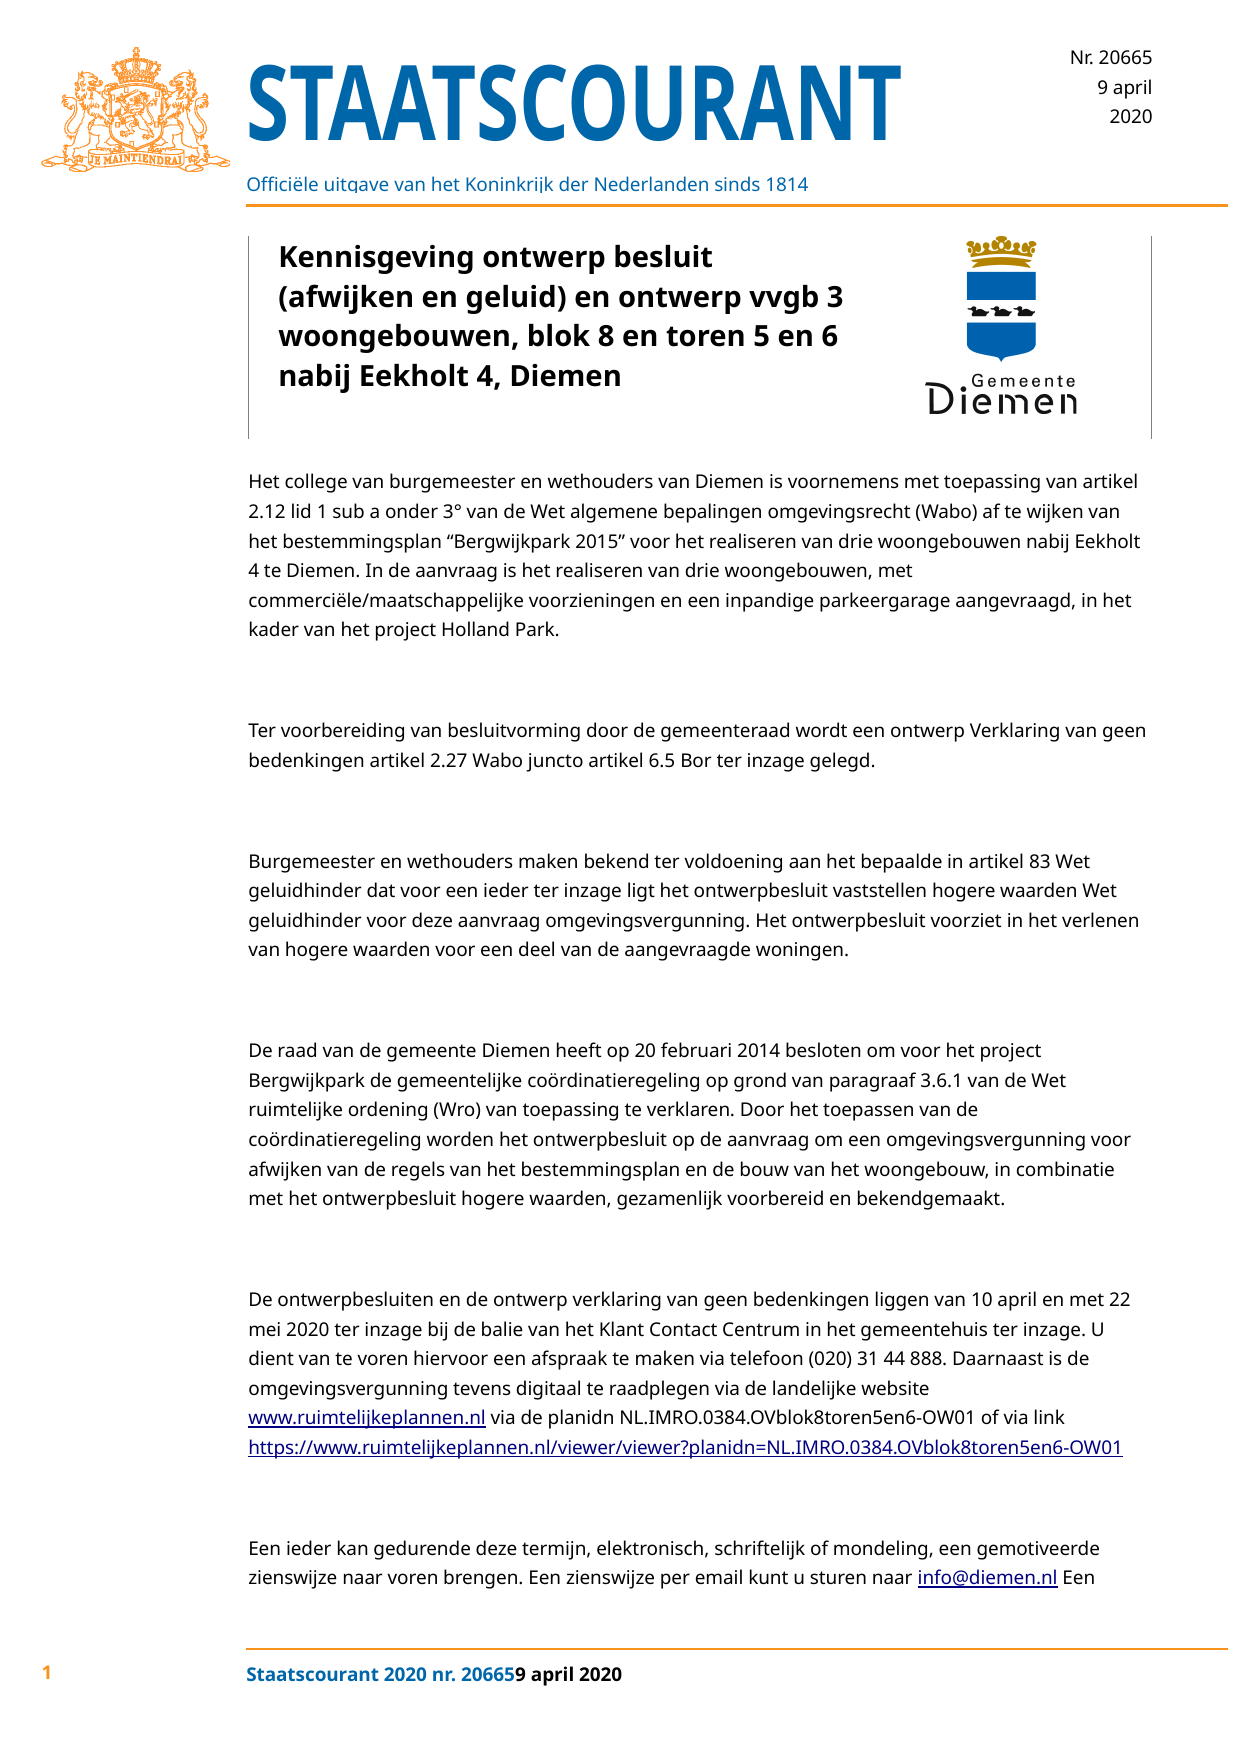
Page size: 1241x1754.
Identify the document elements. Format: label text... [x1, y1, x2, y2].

text Het college van burgemeester en wethouders van Diemen is voornemens met toepassing van artikel 2.12 lid 1 sub a onder 3° van de Wet algemene bepalingen omgevingsrecht (Wabo) af te wijken van het bestemmingsplan “Bergwijkpark 2015” voor het realiseren van drie woongebouwen nabij Eekholt 4 te Diemen. In de aanvraag is het realiseren van drie woongebouwen, met commerciële/maatschappelijke voorzieningen en een inpandige parkeergarage aangevraagd, in het kader van het project Holland Park. [248, 469, 1152, 642]
table_header Kennisgeving ontwerp besluit (afwijken en geluid) en ontwerp vvgb 3 woongebouwen, blok 8 en toren 5 en 6 nabij Eekholt 4, Diemen [249, 236, 850, 439]
text Burgemeester en wethouders maken bekend ter voldoening aan het bepaalde in artikel 83 Wet geluidhinder dat voor een ieder ter inzage ligt het ontwerpbesluit vaststellen hogere waarden Wet geluidhinder voor deze aanvraag omgevingsvergunning. Het ontwerpbesluit voorziet in het verlenen van hogere waarden voor een deel van de aangevraagde woningen. [248, 848, 1152, 962]
picture [925, 236, 1077, 414]
table_header [850, 236, 925, 413]
table_header [1077, 236, 1151, 413]
text Ter voorbereiding van besluitvorming door de gemeenteraad wordt een ontwerp Verklaring van geen bedenkingen artikel 2.27 Wabo juncto artikel 6.5 Bor ter inzage gelegd. [248, 717, 1152, 773]
text De raad van de gemeente Diemen heeft op 20 februari 2014 besloten om voor het project Bergwijkpark de gemeentelijke coördinatieregeling op grond van paragraaf 3.6.1 van de Wet ruimtelijke ordening (Wro) van toepassing te verklaren. Door het toepassen van de coördinatieregeling worden het ontwerpbesluit op de aanvraag om een omgevingsvergunning voor afwijken van de regels van het bestemmingsplan en de bouw van het woongebouw, in combinatie met het ontwerpbesluit hogere waarden, gezamenlijk voorbereid en bekendgemaakt. [248, 1037, 1152, 1211]
picture [41, 47, 231, 172]
text Een ieder kan gedurende deze termijn, elektronisch, schriftelijk of mondeling, een gemotiveerde zienswijze naar voren brengen. Een zienswijze per email kunt u sturen naar info@diemen.nl Een [248, 1535, 1152, 1590]
text De ontwerpbesluiten en de ontwerp verklaring van geen bedenkingen liggen van 10 april en met 22 mei 2020 ter inzage bij de balie van het Klant Contact Centrum in het gemeentehuis ter inzage. U dient van te voren hiervoor een afspraak te maken via telefoon (020) 31 44 888. Daarnaast is de omgevingsvergunning tevens digitaal te raadplegen via de landelijke website www.ruimtelijkeplannen.nl via de planidn NL.IMRO.0384.OVblok8toren5en6-OW01 of via link https://www.ruimtelijkeplannen.nl/viewer/viewer?planidn=NL.IMRO.0384.OVblok8toren5en6-OW01 [248, 1286, 1152, 1460]
table_header [850, 414, 1151, 439]
